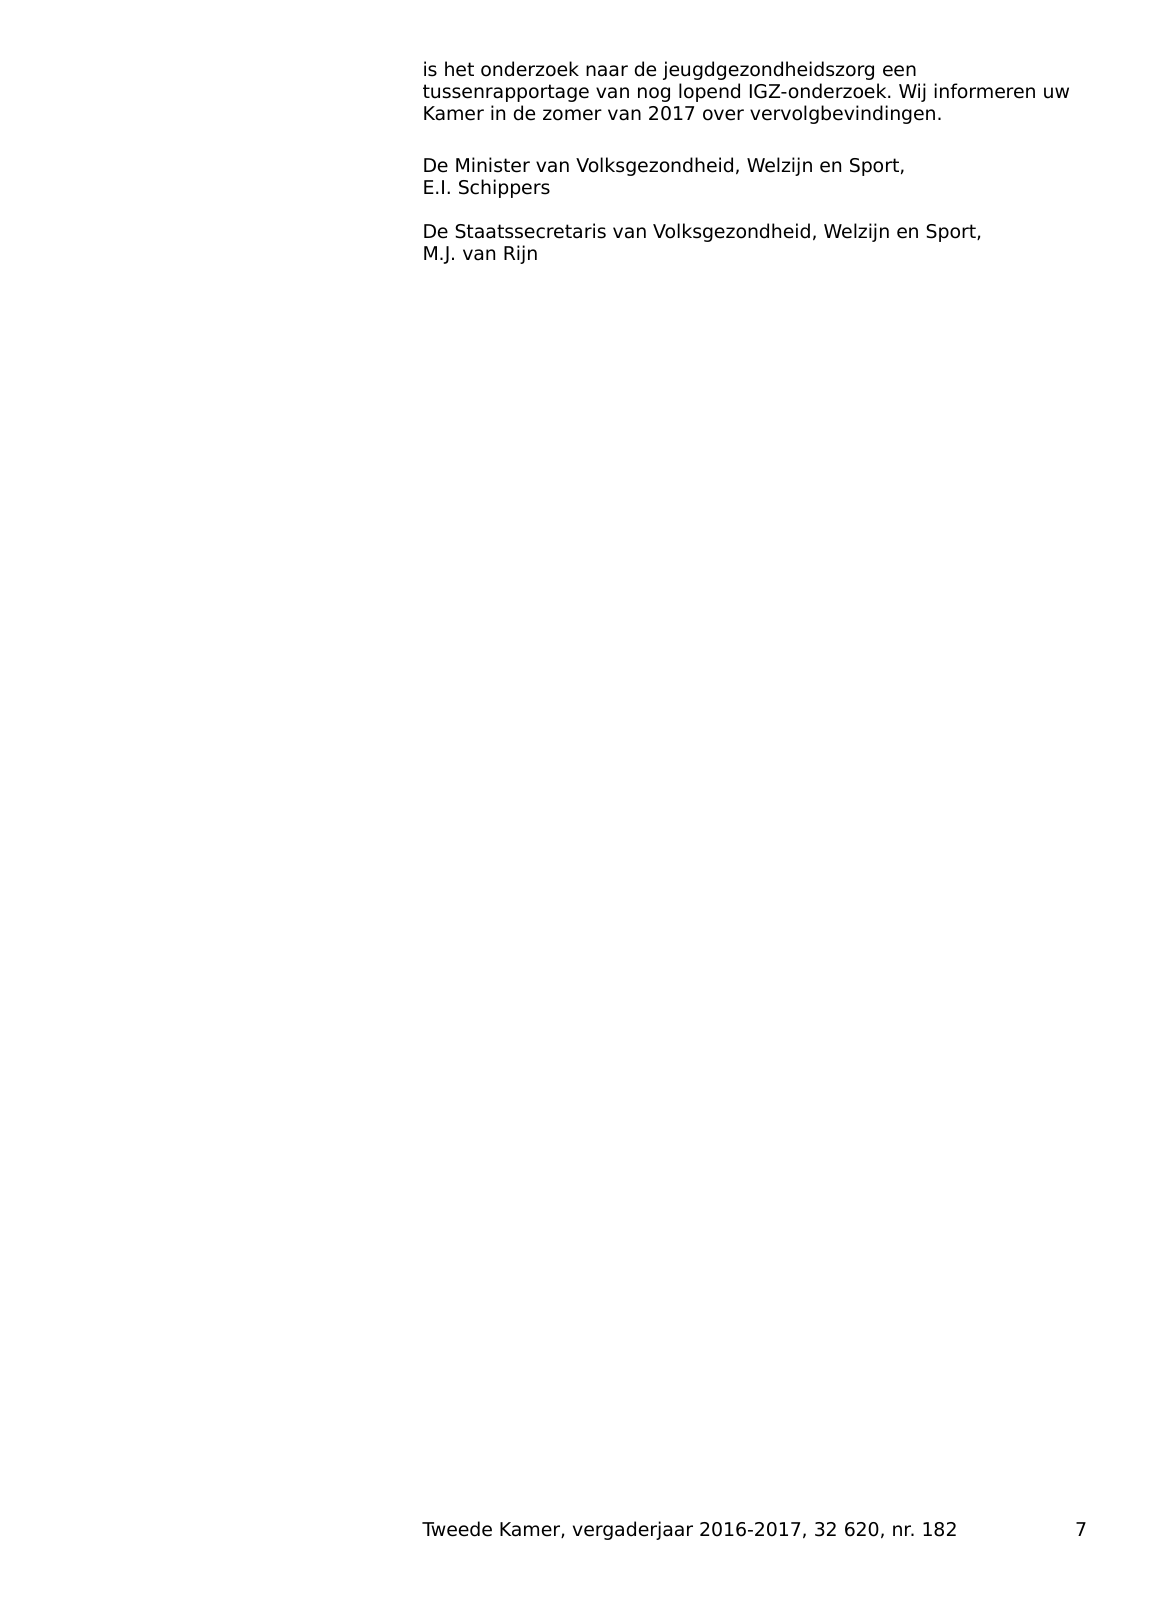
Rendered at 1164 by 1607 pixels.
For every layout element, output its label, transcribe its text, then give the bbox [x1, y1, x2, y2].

text De Minister van Volksgezondheid, Welzijn en Sport, E.I. Schippers [422, 155, 1087, 199]
text is het onderzoek naar de jeugdgezondheidszorg een tussenrapportage van nog lopend IGZ-onderzoek. Wij informeren uw Kamer in de zomer van 2017 over vervolgbevindingen. [422, 59, 1087, 125]
text De Staatssecretaris van Volksgezondheid, Welzijn en Sport, M.J. van Rijn [422, 221, 1087, 265]
